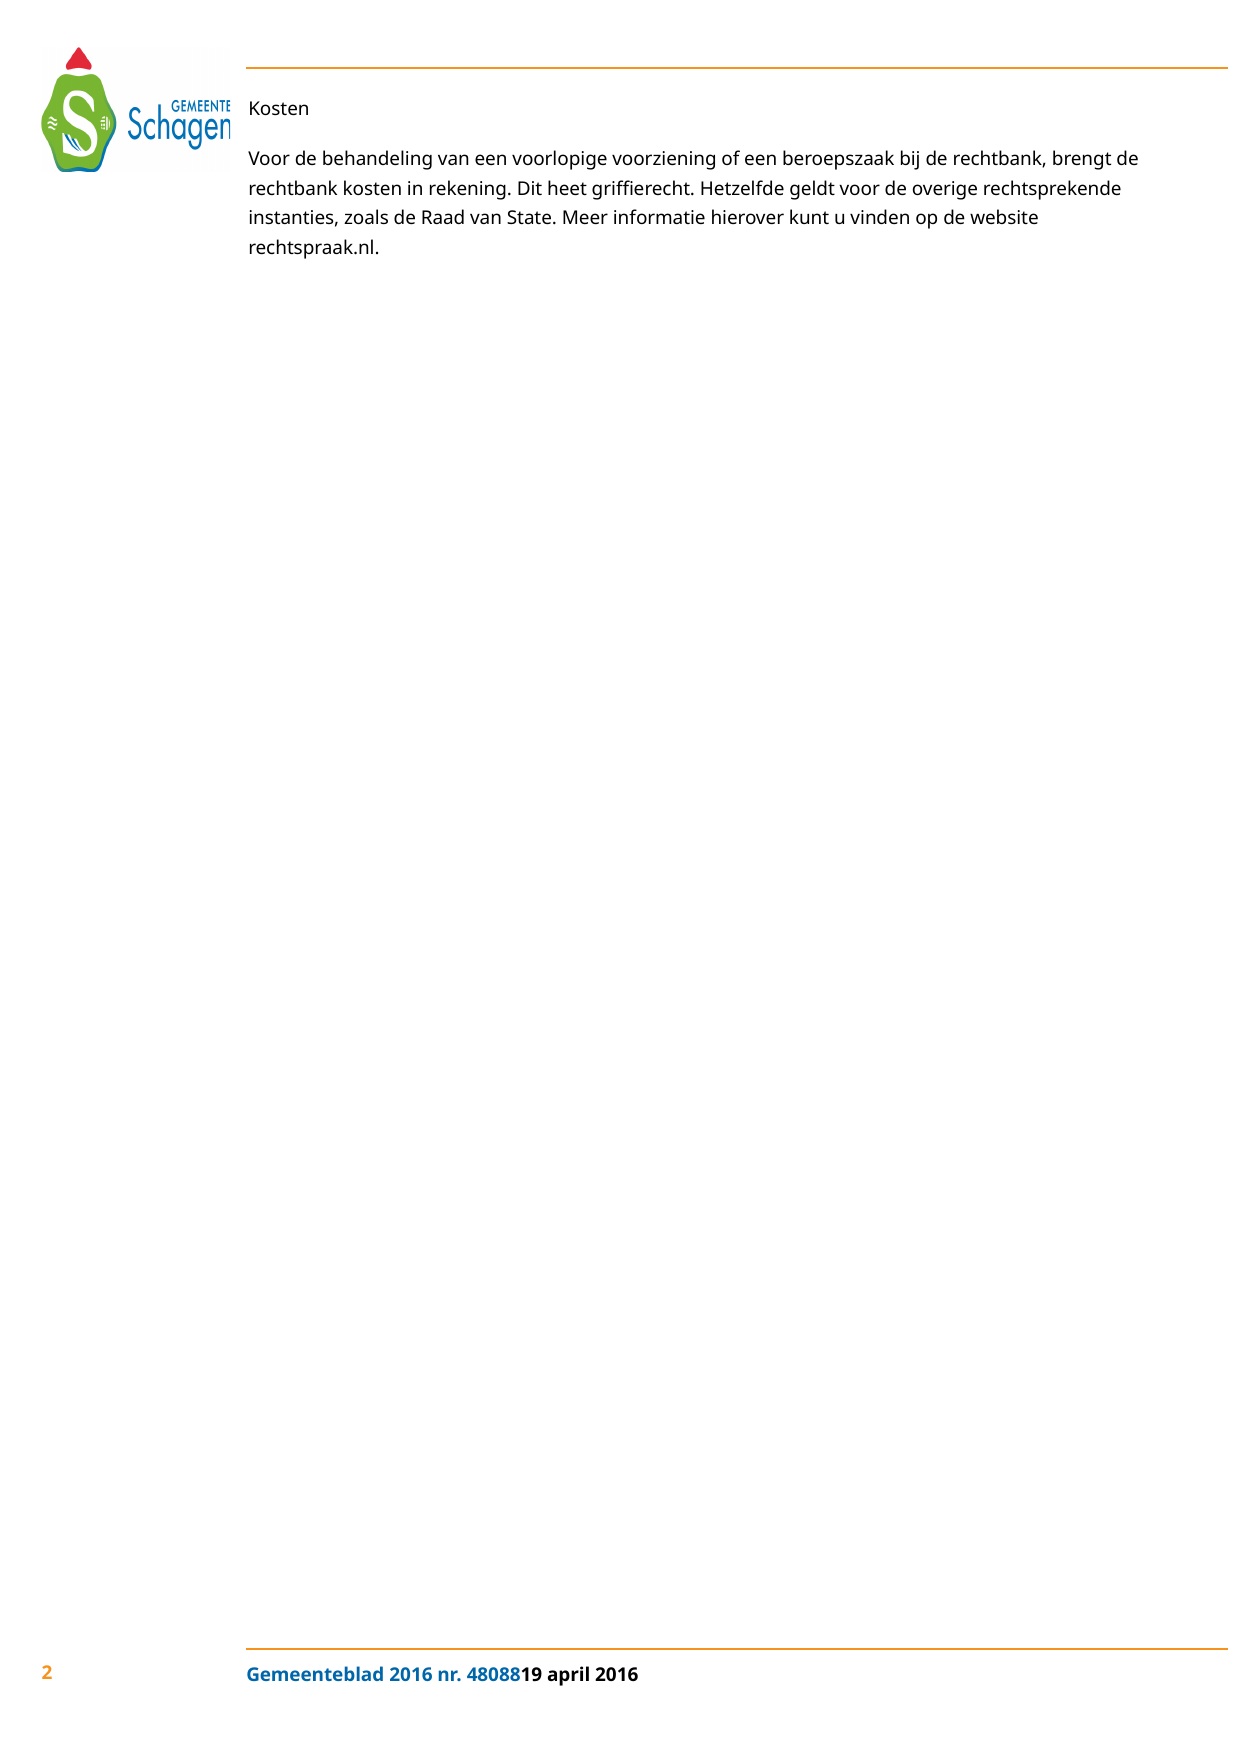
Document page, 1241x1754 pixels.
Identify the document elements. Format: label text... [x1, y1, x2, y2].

text Kosten [248, 95, 1152, 121]
picture [41, 47, 231, 172]
text Voor de behandeling van een voorlopige voorziening of een beroepszaak bij de rechtbank, brengt de rechtbank kosten in rekening. Dit heet griffierecht. Hetzelfde geldt voor de overige rechtsprekende instanties, zoals de Raad van State. Meer informatie hierover kunt u vinden op de website rechtspraak.nl. [248, 145, 1152, 260]
